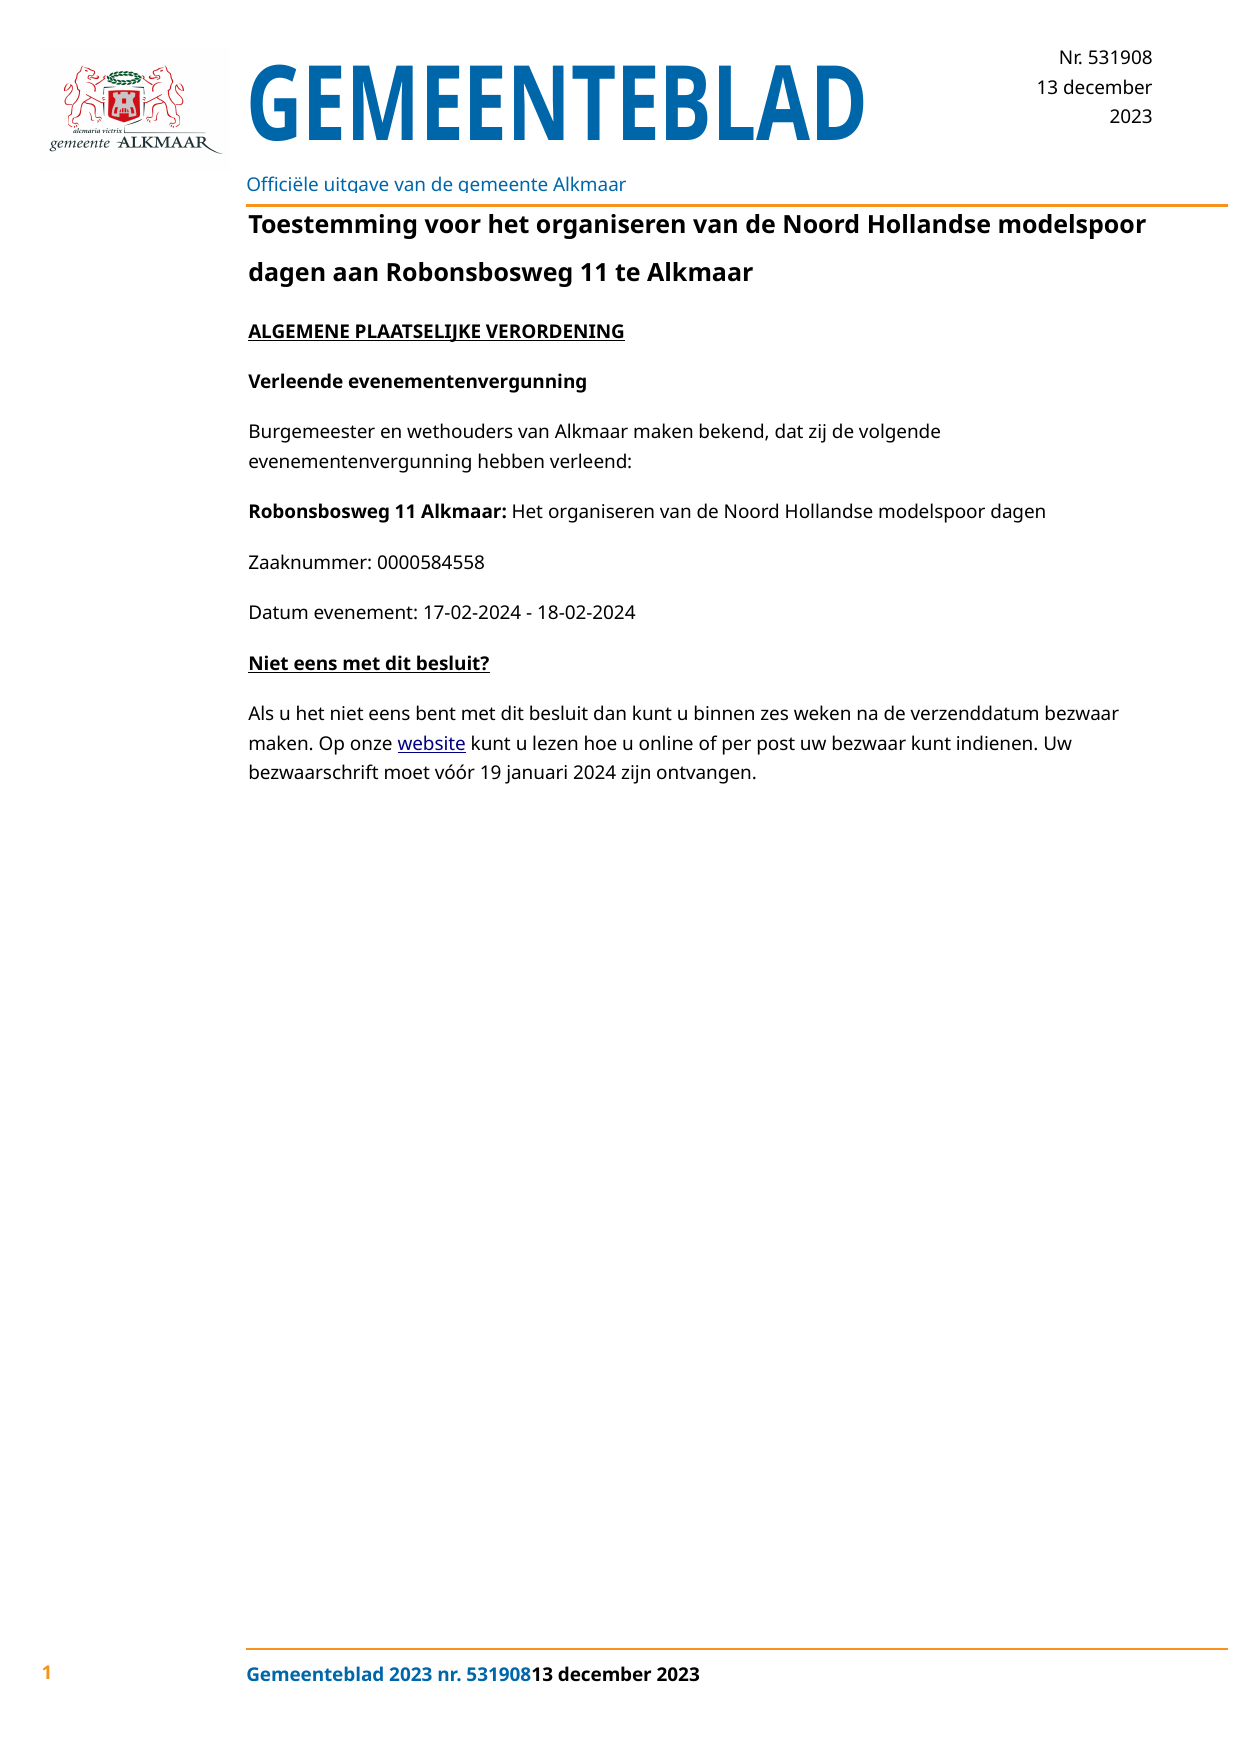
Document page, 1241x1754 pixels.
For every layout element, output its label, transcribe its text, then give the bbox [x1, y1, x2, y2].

text Verleende evenementenvergunning [248, 368, 1152, 394]
text ALGEMENE PLAATSELIJKE VERORDENING [248, 318, 1152, 344]
text Zaaknummer: 0000584558 [248, 549, 1152, 575]
text Burgemeester en wethouders van Alkmaar maken bekend, dat zij de volgende evenementenvergunning hebben verleend: [248, 419, 1152, 474]
text Als u het niet eens bent met dit besluit dan kunt u binnen zes weken na de verzenddatum bezwaar maken. Op onze website kunt u lezen hoe u online of per post uw bezwaar kunt indienen. Uw bezwaarschrift moet vóór 19 januari 2024 zijn ontvangen. [248, 700, 1152, 785]
text Robonsbosweg 11 Alkmaar: Het organiseren van de Noord Hollandse modelspoor dagen [248, 499, 1152, 524]
text Toestemming voor het organiseren van de Noord Hollandse modelspoor dagen aan Robonsbosweg 11 te Alkmaar [248, 207, 1152, 288]
text Datum evenement: 17-02-2024 - 18-02-2024 [248, 599, 1152, 625]
picture [41, 47, 231, 172]
text Niet eens met dit besluit? [248, 650, 1152, 676]
